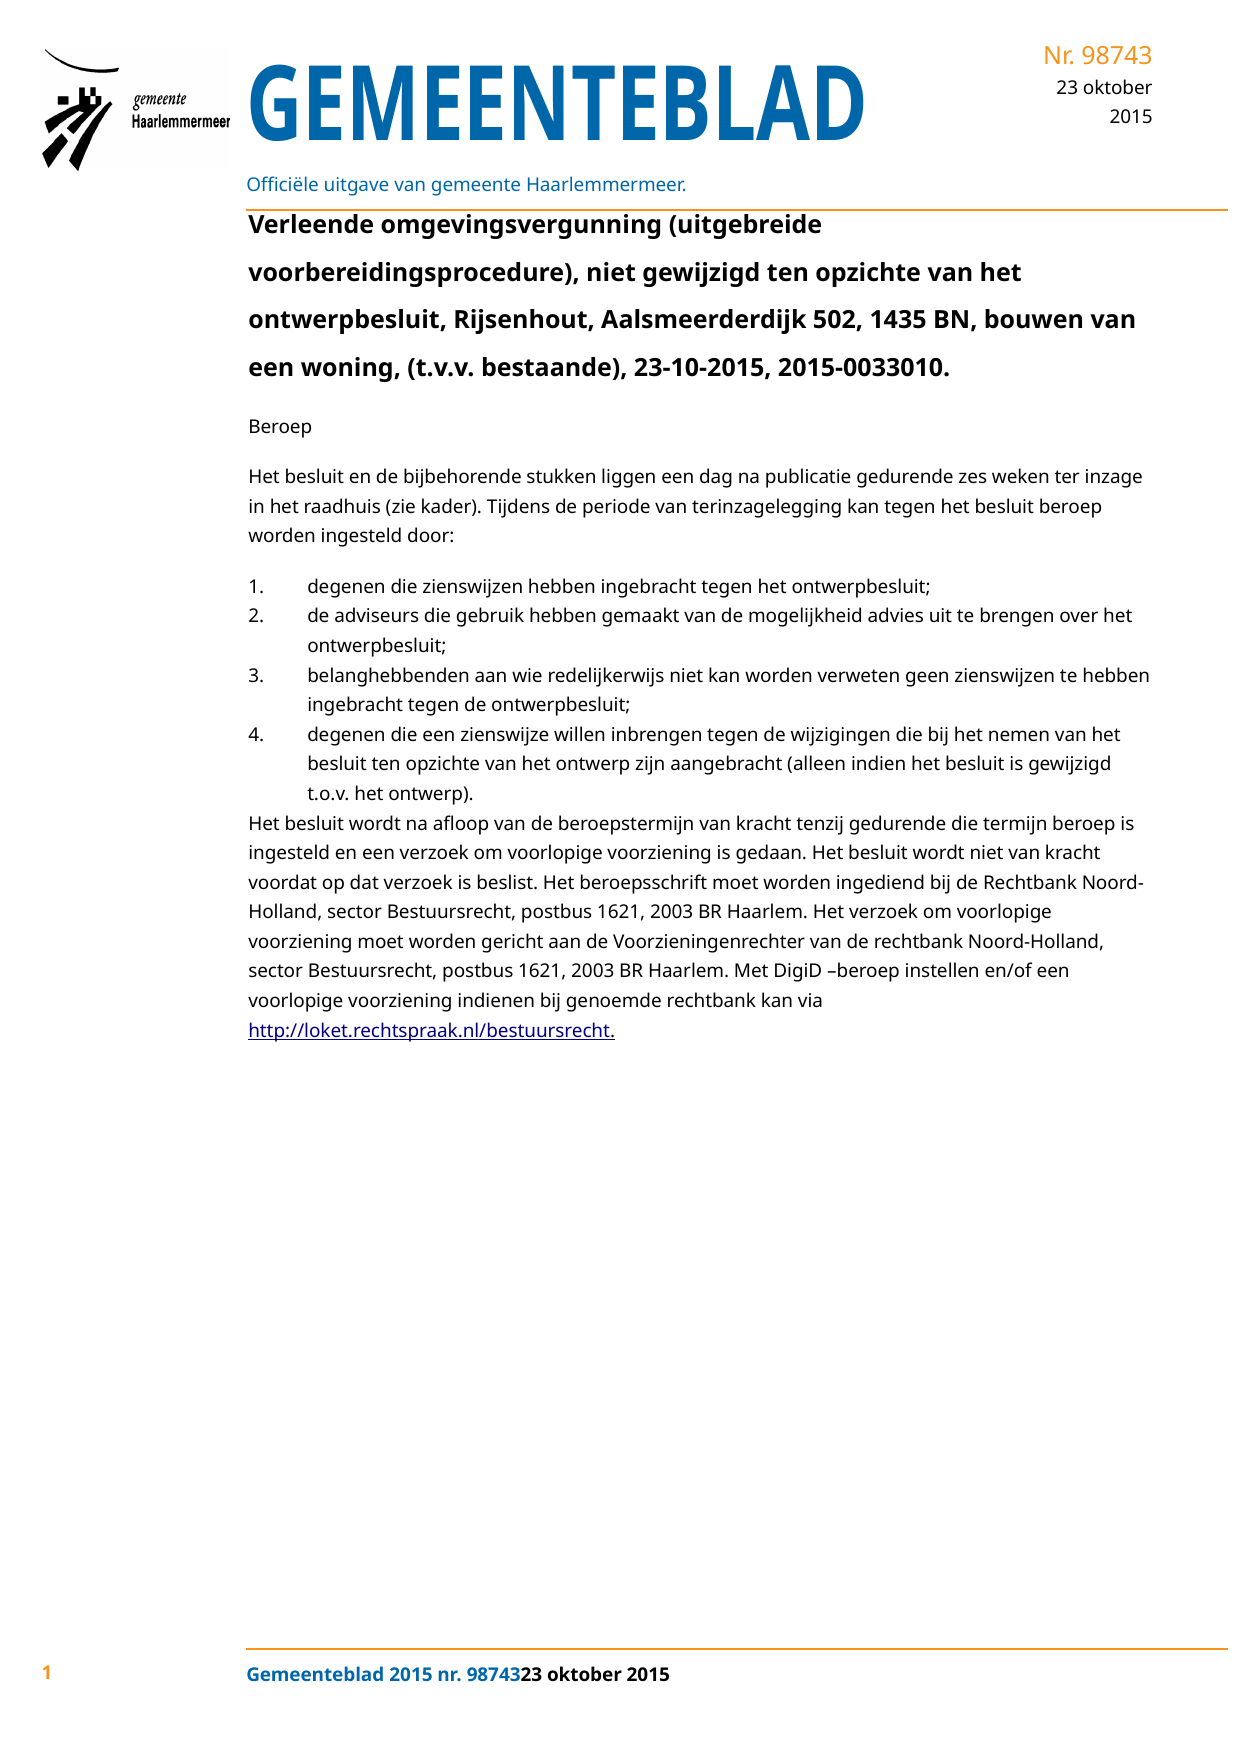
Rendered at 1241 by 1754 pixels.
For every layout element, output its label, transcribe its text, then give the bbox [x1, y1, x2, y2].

text Beroep [248, 413, 1152, 439]
text Het besluit en de bijbehorende stukken liggen een dag na publicatie gedurende zes weken ter inzage in het raadhuis (zie kader). Tijdens de periode van terinzagelegging kan tegen het besluit beroep worden ingesteld door: [248, 463, 1152, 548]
text Het besluit wordt na afloop van de beroepstermijn van kracht tenzij gedurende die termijn beroep is ingesteld en een verzoek om voorlopige voorziening is gedaan. Het besluit wordt niet van kracht voordat op dat verzoek is beslist. Het beroepsschrift moet worden ingediend bij de Rechtbank Noord-Holland, sector Bestuursrecht, postbus 1621, 2003 BR Haarlem. Het verzoek om voorlopige voorziening moet worden gericht aan de Voorzieningenrechter van de rechtbank Noord-Holland, sector Bestuursrecht, postbus 1621, 2003 BR Haarlem. Met DigiD –beroep instellen en/of een voorlopige voorziening indienen bij genoemde rechtbank kan via http://loket.rechtspraak.nl/bestuursrecht. [248, 810, 1152, 1043]
picture [41, 47, 231, 172]
list degenen die zienswijzen hebben ingebracht tegen het ontwerpbesluit; [248, 573, 1152, 599]
text Verleende omgevingsvergunning (uitgebreide voorbereidingsprocedure), niet gewijzigd ten opzichte van het ontwerpbesluit, Rijsenhout, Aalsmeerderdijk 502, 1435 BN, bouwen van een woning, (t.v.v. bestaande), 23-10-2015, 2015-0033010. [248, 211, 1152, 384]
list belanghebbenden aan wie redelijkerwijs niet kan worden verweten geen zienswijzen te hebben ingebracht tegen de ontwerpbesluit; [248, 662, 1152, 717]
list de adviseurs die gebruik hebben gemaakt van de mogelijkheid advies uit te brengen over het ontwerpbesluit; [248, 603, 1152, 658]
list degenen die een zienswijze willen inbrengen tegen de wijzigingen die bij het nemen van het besluit ten opzichte van het ontwerp zijn aangebracht (alleen indien het besluit is gewijzigd t.o.v. het ontwerp). [248, 721, 1152, 806]
